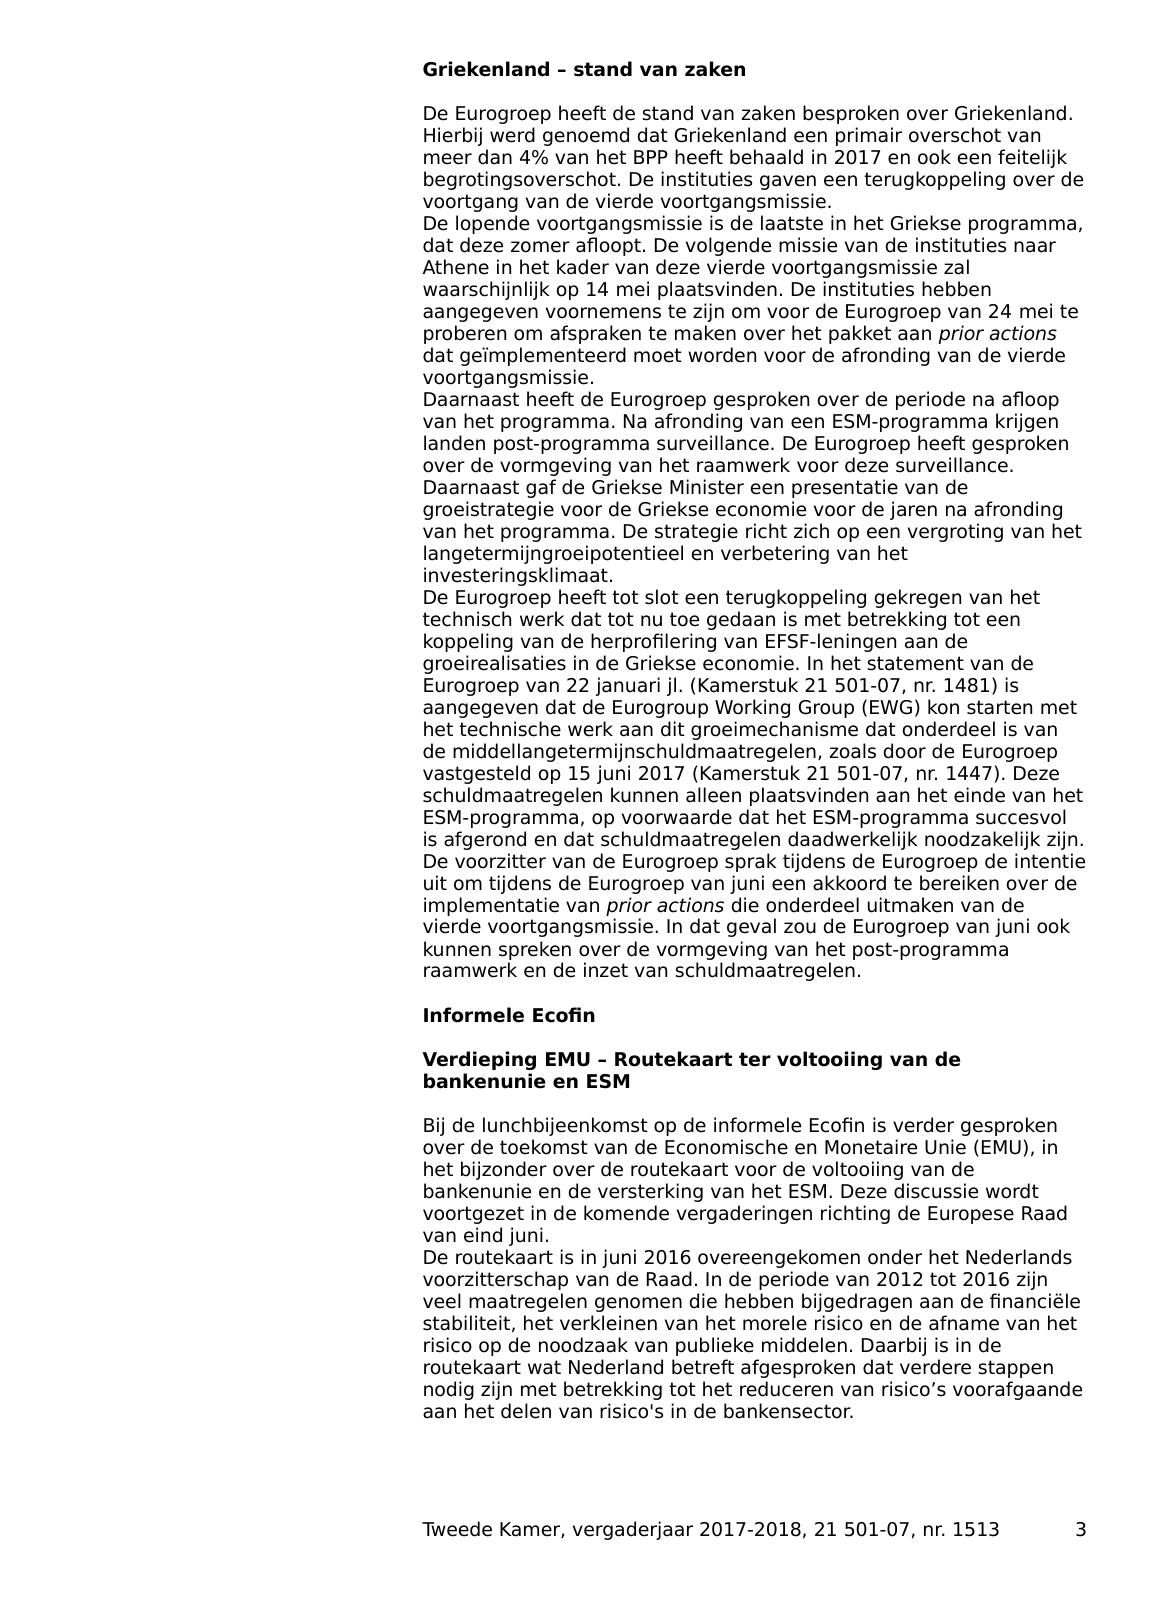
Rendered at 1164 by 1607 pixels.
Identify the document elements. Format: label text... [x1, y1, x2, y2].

subtitle Verdieping EMU – Routekaart ter voltooiing van de bankenunie en ESM [422, 1049, 1087, 1093]
subtitle Griekenland – stand van zaken [422, 59, 1087, 81]
text De voorzitter van de Eurogroep sprak tijdens de Eurogroep de intentie uit om tijdens de Eurogroep van juni een akkoord te bereiken over de implementatie van prior actions die onderdeel uitmaken van de vierde voortgangsmissie. In dat geval zou de Eurogroep van juni ook kunnen spreken over de vormgeving van het post-programma raamwerk en de inzet van schuldmaatregelen. [422, 851, 1087, 982]
text Daarnaast heeft de Eurogroep gesproken over de periode na afloop van het programma. Na afronding van een ESM-programma krijgen landen post-programma surveillance. De Eurogroep heeft gesproken over de vormgeving van het raamwerk voor deze surveillance. Daarnaast gaf de Griekse Minister een presentatie van de groeistrategie voor de Griekse economie voor de jaren na afronding van het programma. De strategie richt zich op een vergroting van het langetermijngroeipotentieel en verbetering van het investeringsklimaat. [422, 389, 1087, 587]
subtitle Informele Ecofin [422, 1004, 1087, 1027]
text De Eurogroep heeft tot slot een terugkoppeling gekregen van het technisch werk dat tot nu toe gedaan is met betrekking tot een koppeling van de herprofilering van EFSF-leningen aan de groeirealisaties in de Griekse economie. In het statement van de Eurogroep van 22 januari jl. (Kamerstuk 21 501-07, nr. 1481) is aangegeven dat de Eurogroup Working Group (EWG) kon starten met het technische werk aan dit groeimechanisme dat onderdeel is van de middellangetermijnschuldmaatregelen, zoals door de Eurogroep vastgesteld op 15 juni 2017 (Kamerstuk 21 501-07, nr. 1447). Deze schuldmaatregelen kunnen alleen plaatsvinden aan het einde van het ESM-programma, op voorwaarde dat het ESM-programma succesvol is afgerond en dat schuldmaatregelen daadwerkelijk noodzakelijk zijn. [422, 587, 1087, 851]
text De lopende voortgangsmissie is de laatste in het Griekse programma, dat deze zomer afloopt. De volgende missie van de instituties naar Athene in het kader van deze vierde voortgangsmissie zal waarschijnlijk op 14 mei plaatsvinden. De instituties hebben aangegeven voornemens te zijn om voor de Eurogroep van 24 mei te proberen om afspraken te maken over het pakket aan prior actions dat geïmplementeerd moet worden voor de afronding van de vierde voortgangsmissie. [422, 213, 1087, 389]
text Bij de lunchbijeenkomst op de informele Ecofin is verder gesproken over de toekomst van de Economische en Monetaire Unie (EMU), in het bijzonder over de routekaart voor de voltooiing van de bankenunie en de versterking van het ESM. Deze discussie wordt voortgezet in de komende vergaderingen richting de Europese Raad van eind juni. [422, 1115, 1087, 1247]
text De routekaart is in juni 2016 overeengekomen onder het Nederlands voorzitterschap van de Raad. In de periode van 2012 tot 2016 zijn veel maatregelen genomen die hebben bijgedragen aan de financiële stabiliteit, het verkleinen van het morele risico en de afname van het risico op de noodzaak van publieke middelen. Daarbij is in de routekaart wat Nederland betreft afgesproken dat verdere stappen nodig zijn met betrekking tot het reduceren van risico’s voorafgaande aan het delen van risico's in de bankensector. [422, 1247, 1087, 1423]
text De Eurogroep heeft de stand van zaken besproken over Griekenland. Hierbij werd genoemd dat Griekenland een primair overschot van meer dan 4% van het BPP heeft behaald in 2017 en ook een feitelijk begrotingsoverschot. De instituties gaven een terugkoppeling over de voortgang van de vierde voortgangsmissie. [422, 103, 1087, 213]
